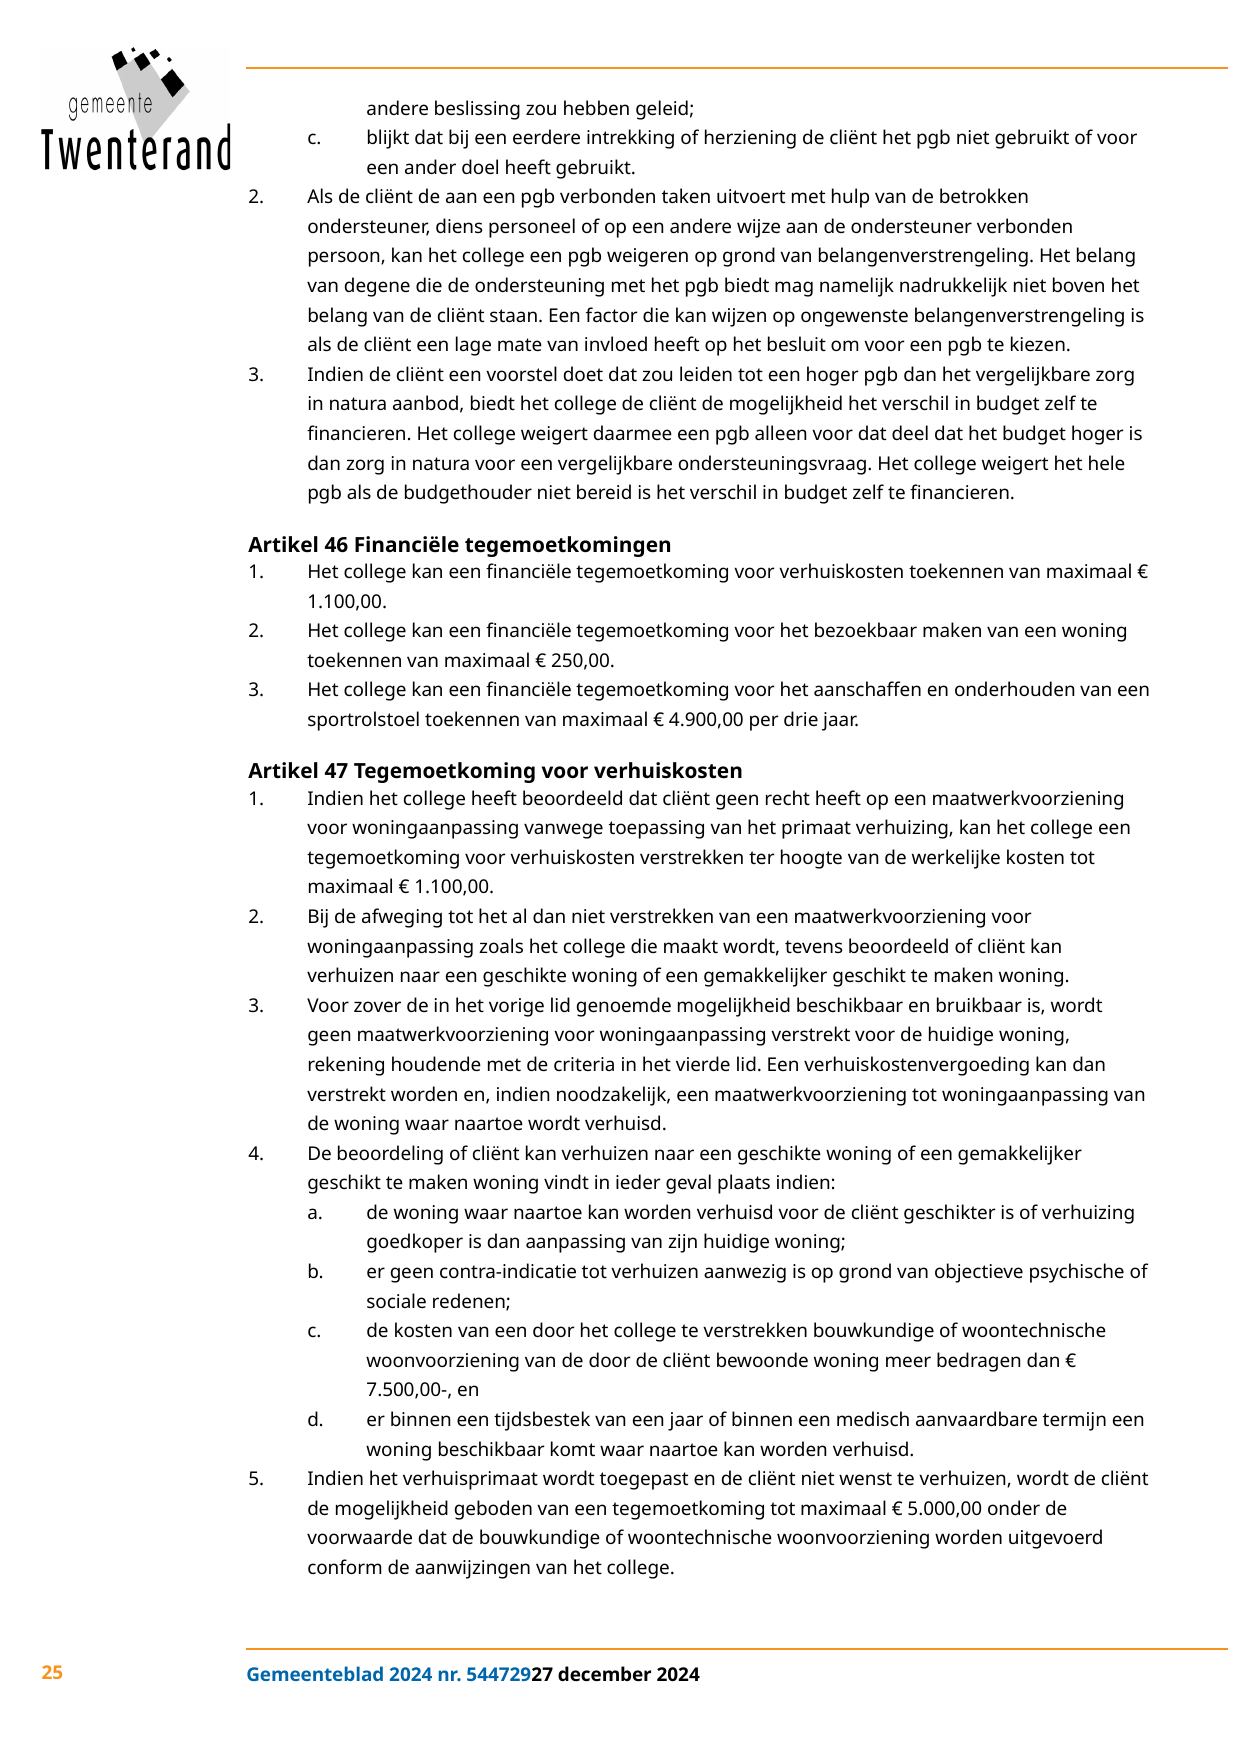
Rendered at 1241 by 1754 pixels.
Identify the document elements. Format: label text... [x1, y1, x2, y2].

list Bij de afweging tot het al dan niet verstrekken van een maatwerkvoorziening voor woningaanpassing zoals het college die maakt wordt, tevens beoordeeld of cliënt kan verhuizen naar een geschikte woning of een gemakkelijker geschikt te maken woning. [248, 903, 1152, 988]
list blijkt dat bij een eerdere intrekking of herziening de cliënt het pgb niet gebruikt of voor een ander doel heeft gebruikt. [307, 124, 1152, 180]
list De beoordeling of cliënt kan verhuizen naar een geschikte woning of een gemakkelijker geschikt te maken woning vindt in ieder geval plaats indien: [248, 1140, 1152, 1195]
list Indien het verhuisprimaat wordt toegepast en de cliënt niet wenst te verhuizen, wordt de cliënt de mogelijkheid geboden van een tegemoetkoming tot maximaal € 5.000,00 onder de voorwaarde dat de bouwkundige of woontechnische woonvoorziening worden uitgevoerd conform de aanwijzingen van het college. [248, 1465, 1152, 1580]
list Indien het college heeft beoordeeld dat cliënt geen recht heeft op een maatwerkvoorziening voor woningaanpassing vanwege toepassing van het primaat verhuizing, kan het college een tegemoetkoming voor verhuiskosten verstrekken ter hoogte van de werkelijke kosten tot maximaal € 1.100,00. [248, 785, 1152, 899]
list er geen contra-indicatie tot verhuizen aanwezig is op grond van objectieve psychische of sociale redenen; [307, 1258, 1152, 1314]
list de woning waar naartoe kan worden verhuisd voor de cliënt geschikter is of verhuizing goedkoper is dan aanpassing van zijn huidige woning; [307, 1199, 1152, 1254]
list andere beslissing zou hebben geleid; [307, 95, 1152, 121]
list er binnen een tijdsbestek van een jaar of binnen een medisch aanvaardbare termijn een woning beschikbaar komt waar naartoe kan worden verhuisd. [307, 1406, 1152, 1462]
list de kosten van een door het college te verstrekken bouwkundige of woontechnische woonvoorziening van de door de cliënt bewoonde woning meer bedragen dan € 7.500,00-, en [307, 1317, 1152, 1402]
list Het college kan een financiële tegemoetkoming voor het bezoekbaar maken van een woning toekennen van maximaal € 250,00. [248, 617, 1152, 673]
list Het college kan een financiële tegemoetkoming voor het aanschaffen en onderhouden van een sportrolstoel toekennen van maximaal € 4.900,00 per drie jaar. [248, 677, 1152, 732]
text Artikel 47 Tegemoetkoming voor verhuiskosten [248, 757, 1152, 785]
list Indien de cliënt een voorstel doet dat zou leiden tot een hoger pgb dan het vergelijkbare zorg in natura aanbod, biedt het college de cliënt de mogelijkheid het verschil in budget zelf te financieren. Het college weigert daarmee een pgb alleen voor dat deel dat het budget hoger is dan zorg in natura voor een vergelijkbare ondersteuningsvraag. Het college weigert het hele pgb als de budgethouder niet bereid is het verschil in budget zelf te financieren. [248, 361, 1152, 505]
list Als de cliënt de aan een pgb verbonden taken uitvoert met hulp van de betrokken ondersteuner, diens personeel of op een andere wijze aan de ondersteuner verbonden persoon, kan het college een pgb weigeren op grond van belangenverstrengeling. Het belang van degene die de ondersteuning met het pgb biedt mag namelijk nadrukkelijk niet boven het belang van de cliënt staan. Een factor die kan wijzen op ongewenste belangenverstrengeling is als de cliënt een lage mate van invloed heeft op het besluit om voor een pgb te kiezen. [248, 183, 1152, 357]
list Het college kan een financiële tegemoetkoming voor verhuiskosten toekennen van maximaal € 1.100,00. [248, 558, 1152, 613]
text Artikel 46 Financiële tegemoetkomingen [248, 530, 1152, 558]
list Voor zover de in het vorige lid genoemde mogelijkheid beschikbaar en bruikbaar is, wordt geen maatwerkvoorziening voor woningaanpassing verstrekt voor de huidige woning, rekening houdende met de criteria in het vierde lid. Een verhuiskostenvergoeding kan dan verstrekt worden en, indien noodzakelijk, een maatwerkvoorziening tot woningaanpassing van de woning waar naartoe wordt verhuisd. [248, 992, 1152, 1136]
picture [41, 47, 231, 172]
